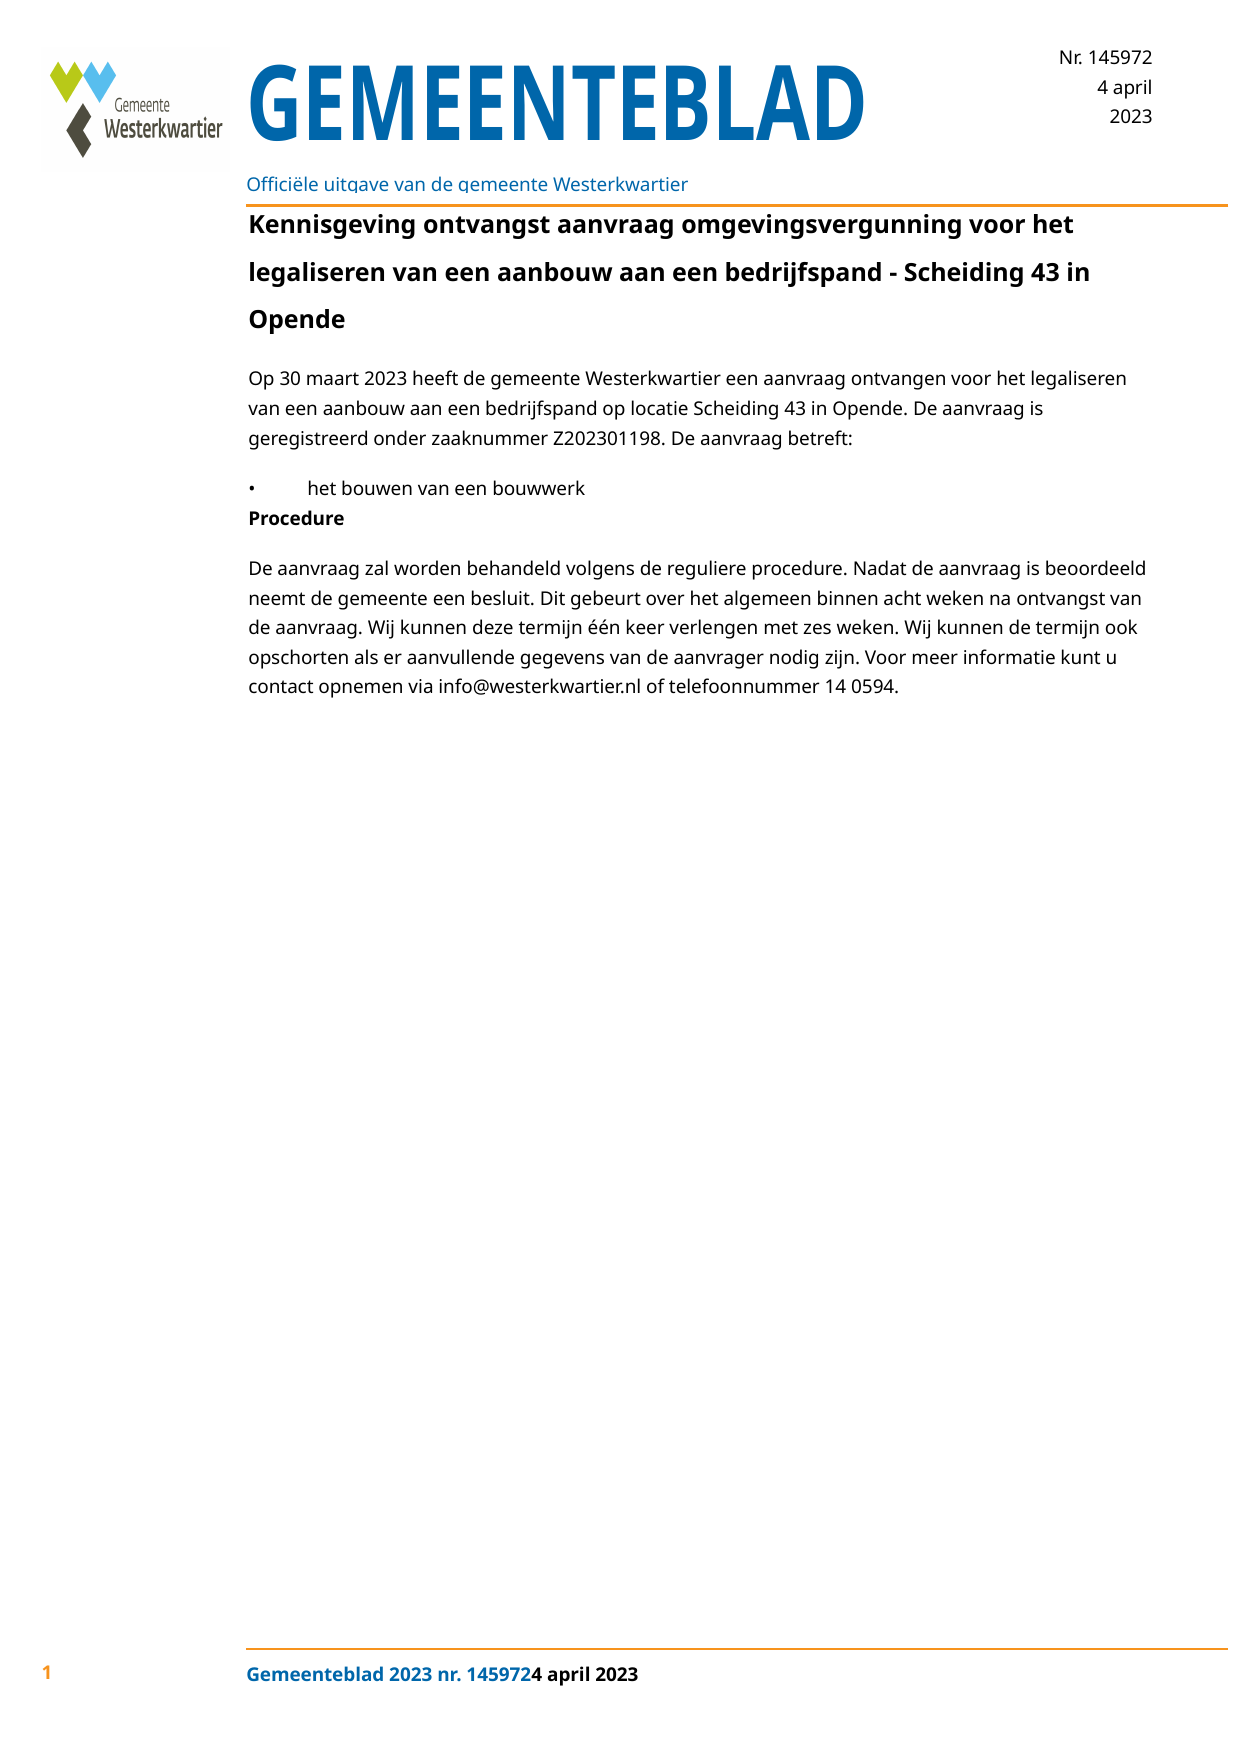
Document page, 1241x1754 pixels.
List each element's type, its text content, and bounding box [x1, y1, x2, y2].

picture [41, 47, 231, 172]
text Kennisgeving ontvangst aanvraag omgevingsvergunning voor het legaliseren van een aanbouw aan een bedrijfspand - Scheiding 43 in Opende [248, 207, 1152, 336]
text Procedure [248, 505, 1152, 530]
list het bouwen van een bouwwerk [248, 475, 1152, 501]
text De aanvraag zal worden behandeld volgens de reguliere procedure. Nadat de aanvraag is beoordeeld neemt de gemeente een besluit. Dit gebeurt over het algemeen binnen acht weken na ontvangst van de aanvraag. Wij kunnen deze termijn één keer verlengen met zes weken. Wij kunnen de termijn ook opschorten als er aanvullende gegevens van de aanvrager nodig zijn. Voor meer informatie kunt u contact opnemen via info@westerkwartier.nl of telefoonnummer 14 0594. [248, 555, 1152, 699]
text Op 30 maart 2023 heeft de gemeente Westerkwartier een aanvraag ontvangen voor het legaliseren van een aanbouw aan een bedrijfspand op locatie Scheiding 43 in Opende. De aanvraag is geregistreerd onder zaaknummer Z202301198. De aanvraag betreft: [248, 366, 1152, 450]
